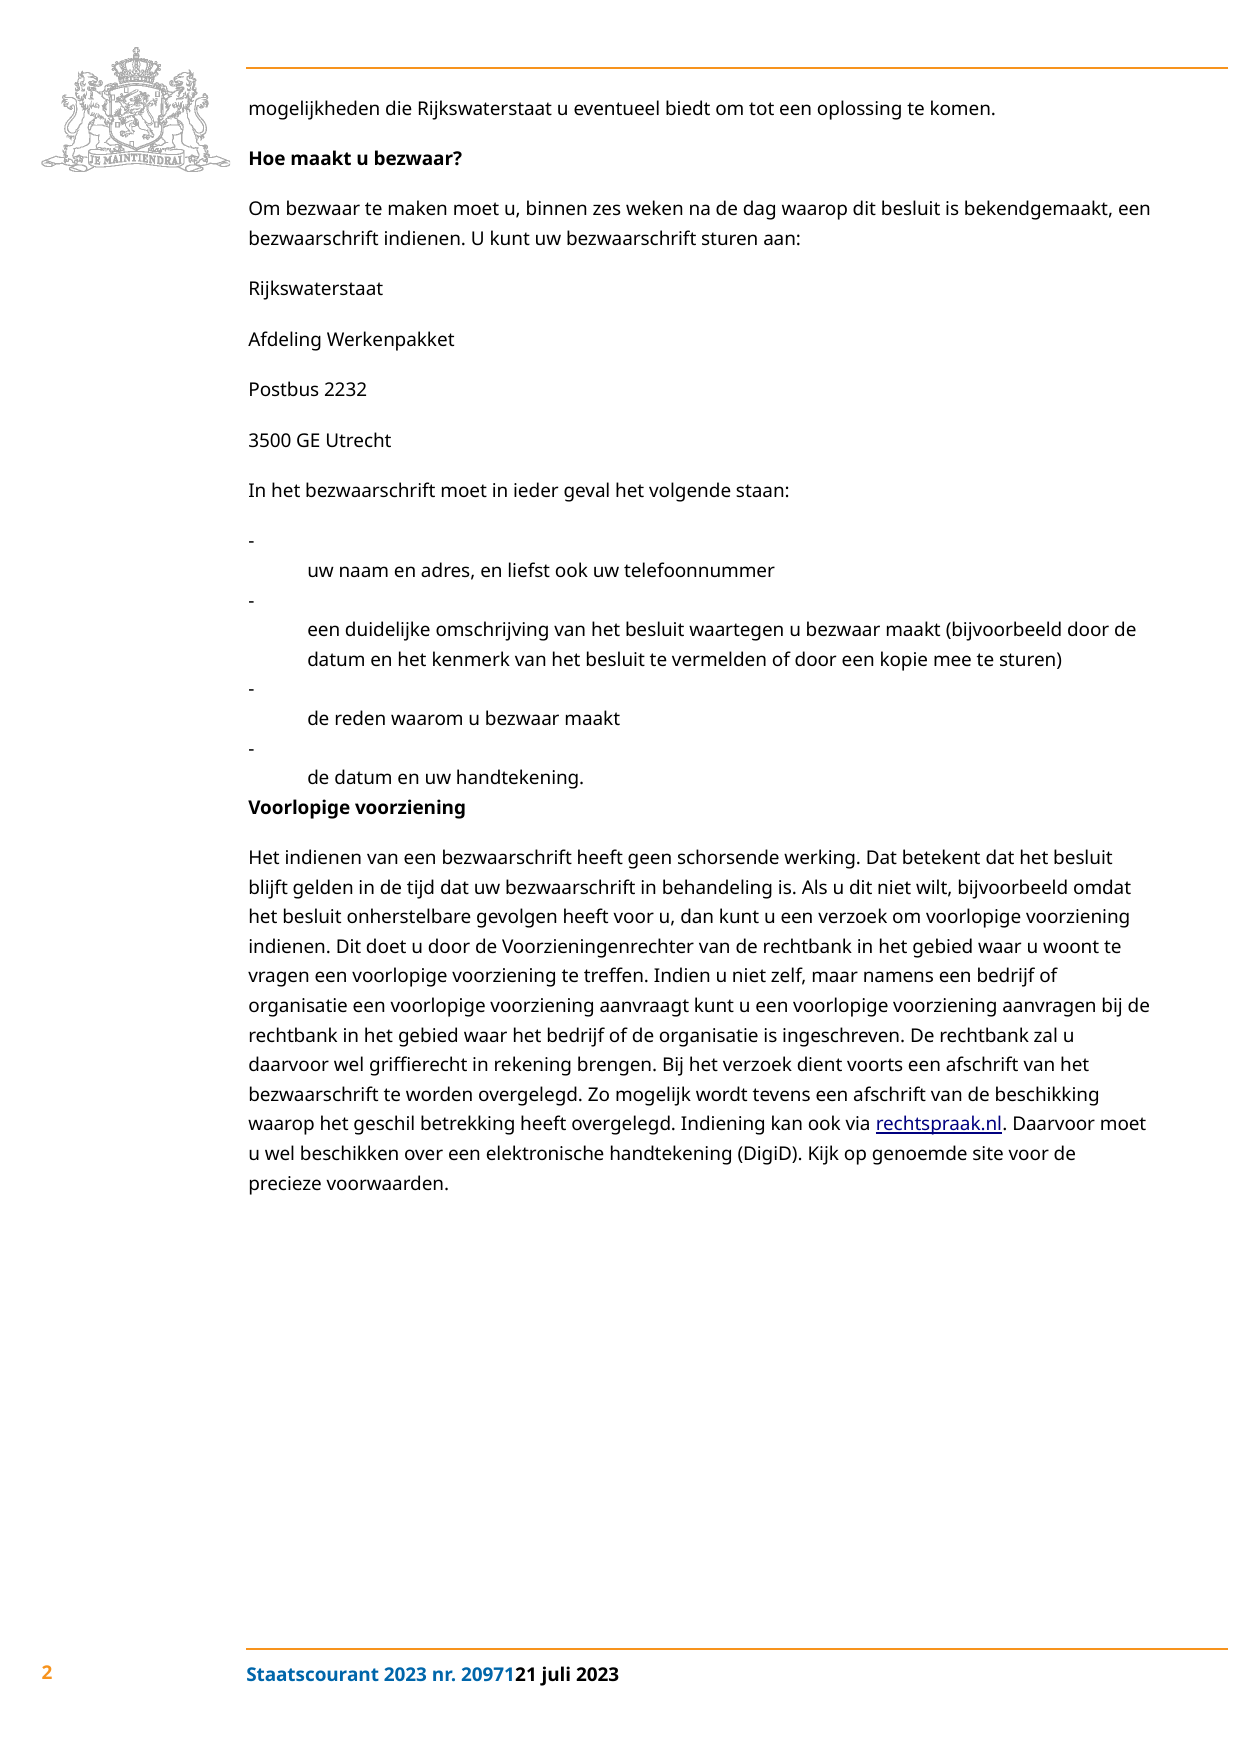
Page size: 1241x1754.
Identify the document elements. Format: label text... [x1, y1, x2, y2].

text Afdeling Werkenpakket [248, 326, 1152, 352]
text Hoe maakt u bezwaar? [248, 145, 1152, 171]
list uw naam en adres, en liefst ook uw telefoonnummer [248, 557, 1152, 583]
text Postbus 2232 [248, 376, 1152, 402]
text Het indienen van een bezwaarschrift heeft geen schorsende werking. Dat betekent dat het besluit blijft gelden in de tijd dat uw bezwaarschrift in behandeling is. Als u dit niet wilt, bijvoorbeeld omdat het besluit onherstelbare gevolgen heeft voor u, dan kunt u een verzoek om voorlopige voorziening indienen. Dit doet u door de Voorzieningenrechter van de rechtbank in het gebied waar u woont te vragen een voorlopige voorziening te treffen. Indien u niet zelf, maar namens een bedrijf of organisatie een voorlopige voorziening aanvraagt kunt u een voorlopige voorziening aanvragen bij de rechtbank in het gebied waar het bedrijf of de organisatie is ingeschreven. De rechtbank zal u daarvoor wel griffierecht in rekening brengen. Bij het verzoek dient voorts een afschrift van het bezwaarschrift te worden overgelegd. Zo mogelijk wordt tevens een afschrift van de beschikking waarop het geschil betrekking heeft overgelegd. Indiening kan ook via rechtspraak.nl. Daarvoor moet u wel beschikken over een elektronische handtekening (DigiD). Kijk op genoemde site voor de precieze voorwaarden. [248, 844, 1152, 1196]
list de datum en uw handtekening. [248, 764, 1152, 790]
text mogelijkheden die Rijkswaterstaat u eventueel biedt om tot een oplossing te komen. [248, 95, 1152, 121]
text In het bezwaarschrift moet in ieder geval het volgende staan: [248, 477, 1152, 503]
text Rijkswaterstaat [248, 276, 1152, 301]
text Om bezwaar te maken moet u, binnen zes weken na de dag waarop dit besluit is bekendgemaakt, een bezwaarschrift indienen. U kunt uw bezwaarschrift sturen aan: [248, 196, 1152, 251]
text 3500 GE Utrecht [248, 427, 1152, 453]
picture [41, 47, 231, 172]
list een duidelijke omschrijving van het besluit waartegen u bezwaar maakt (bijvoorbeeld door de datum en het kenmerk van het besluit te vermelden of door een kopie mee te sturen) [248, 616, 1152, 672]
text Voorlopige voorziening [248, 794, 1152, 820]
list de reden waarom u bezwaar maakt [248, 705, 1152, 731]
